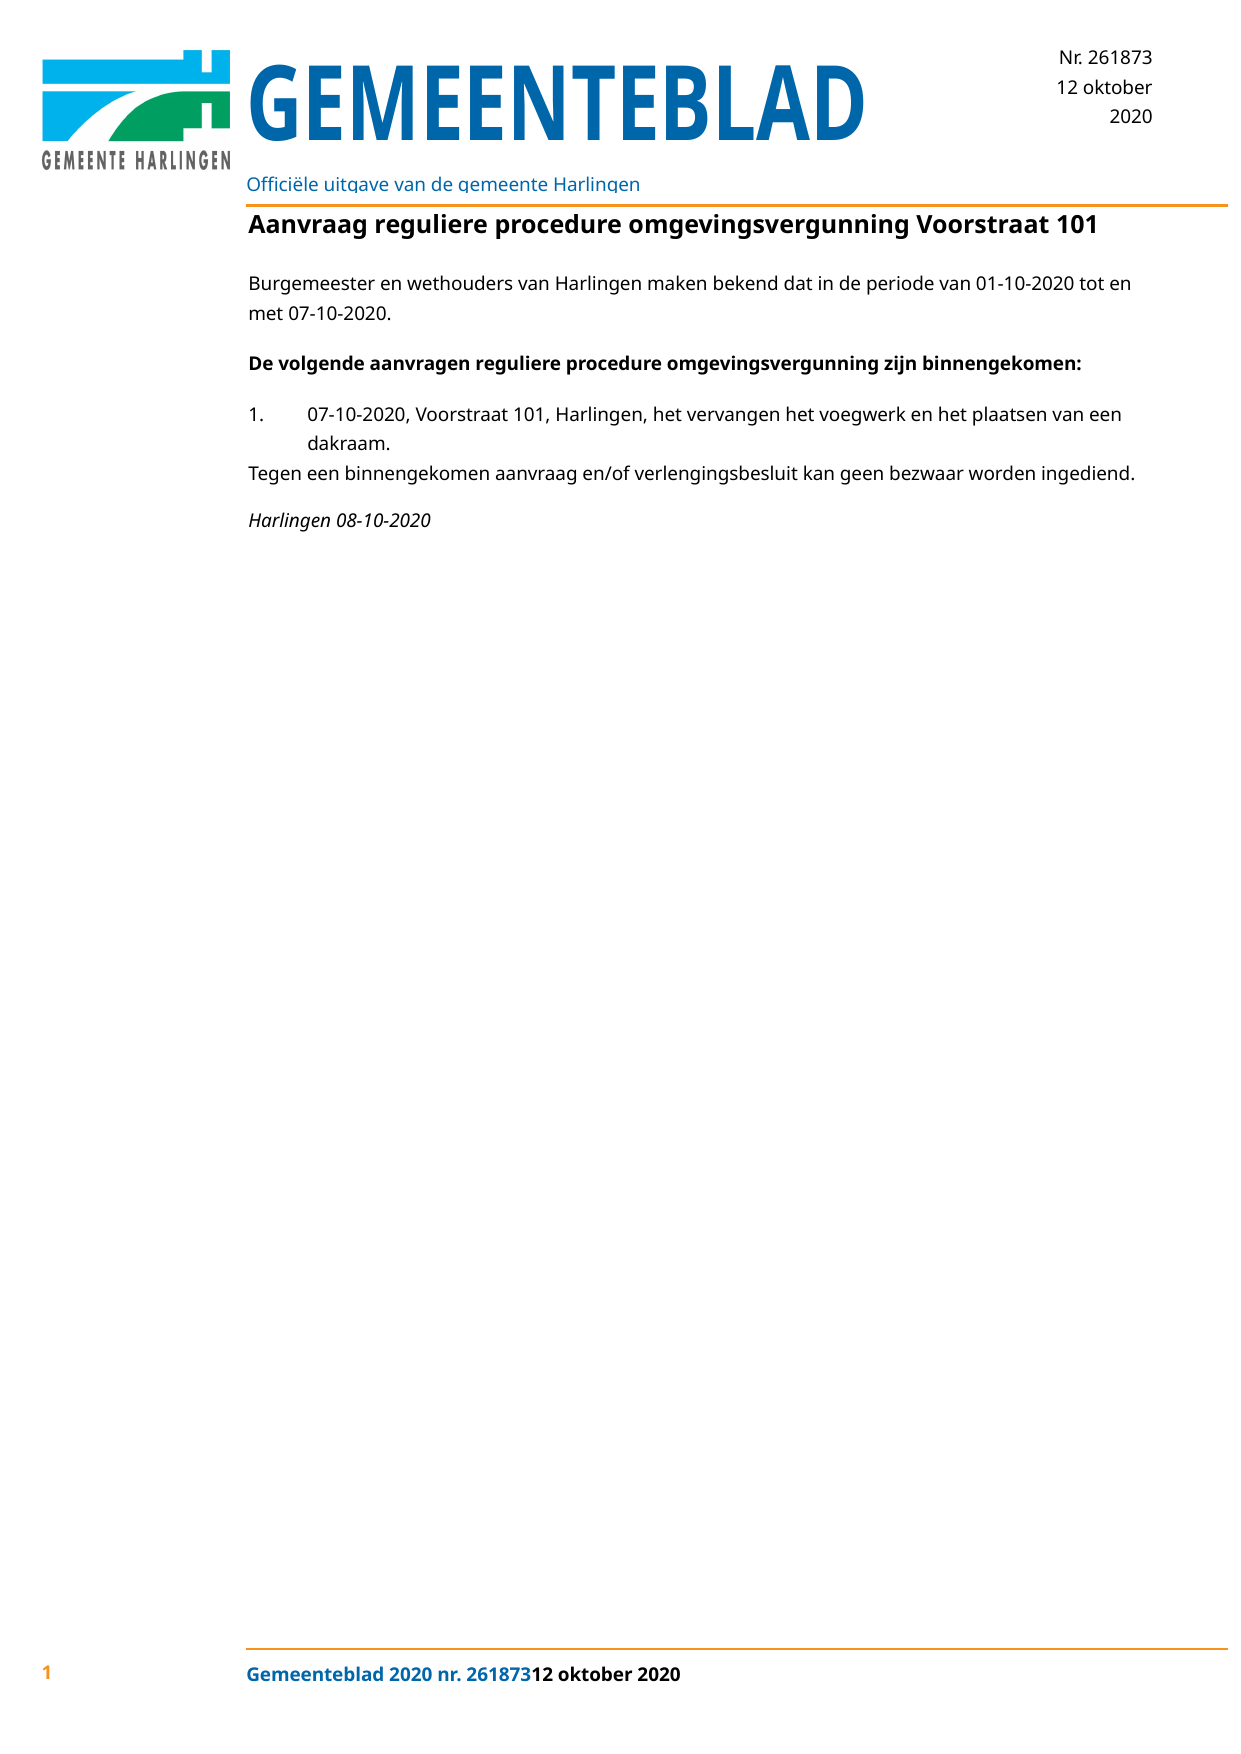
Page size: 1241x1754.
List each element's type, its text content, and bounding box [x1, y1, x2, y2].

picture [41, 47, 231, 172]
list 07-10-2020, Voorstraat 101, Harlingen, het vervangen het voegwerk en het plaatsen van een dakraam. [248, 401, 1152, 456]
text Tegen een binnengekomen aanvraag en/of verlengingsbesluit kan geen bezwaar worden ingediend. [248, 460, 1152, 486]
text Aanvraag reguliere procedure omgevingsvergunning Voorstraat 101 [248, 207, 1152, 241]
text Harlingen 08-10-2020 [248, 508, 1152, 533]
text Burgemeester en wethouders van Harlingen maken bekend dat in de periode van 01-10-2020 tot en met 07-10-2020. [248, 270, 1152, 326]
text De volgende aanvragen reguliere procedure omgevingsvergunning zijn binnengekomen: [248, 350, 1152, 376]
